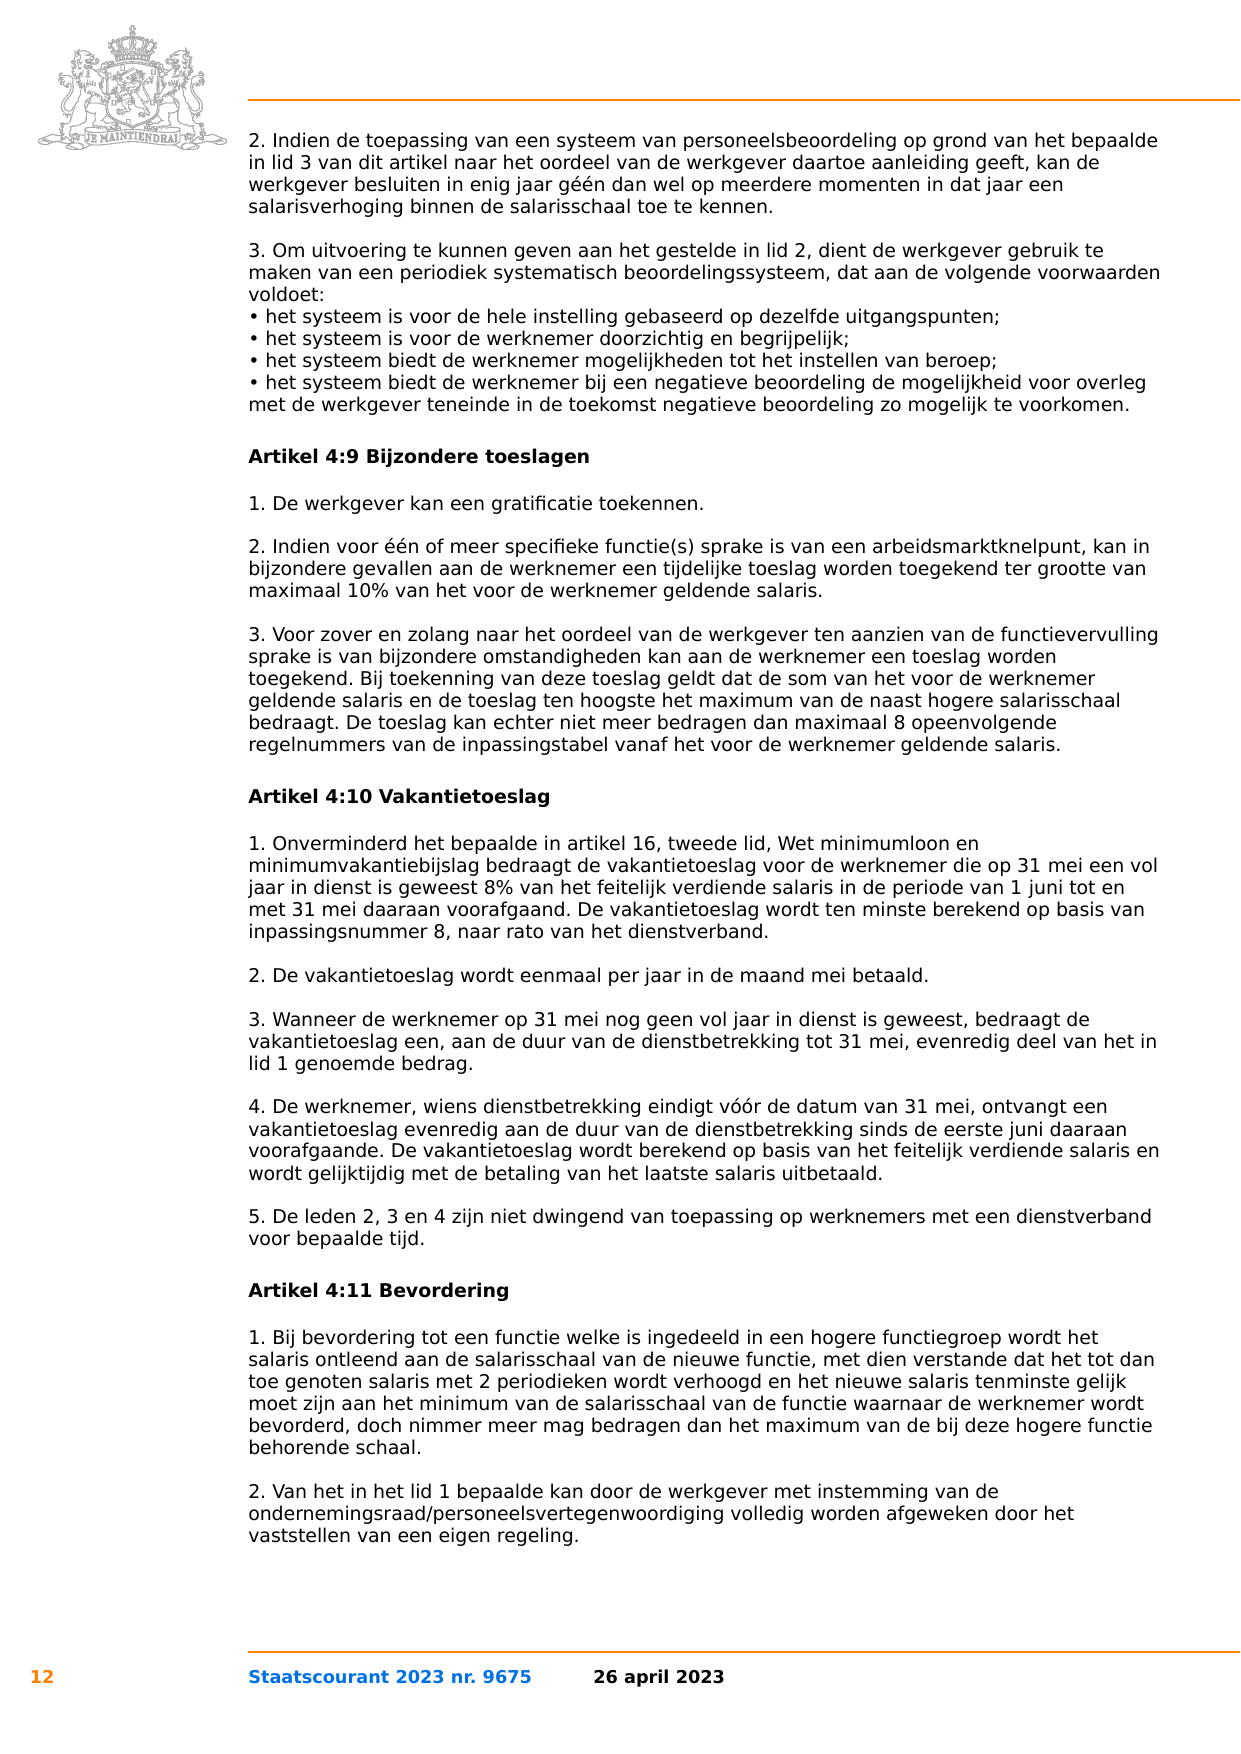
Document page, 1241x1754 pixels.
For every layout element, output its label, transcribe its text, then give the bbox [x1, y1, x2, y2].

text 4. De werknemer, wiens dienstbetrekking eindigt vóór de datum van 31 mei, ontvangt een vakantietoeslag evenredig aan de duur van de dienstbetrekking sinds de eerste juni daaraan voorafgaande. De vakantietoeslag wordt berekend op basis van het feitelijk verdiende salaris en wordt gelijktijdig met de betaling van het laatste salaris uitbetaald. [248, 1096, 1163, 1184]
text • het systeem is voor de werknemer doorzichtig en begrijpelijk; [248, 328, 1163, 349]
subtitle Artikel 4:10 Vakantietoeslag [248, 786, 1163, 808]
text • het systeem biedt de werknemer bij een negatieve beoordeling de mogelijkheid voor overleg met de werkgever teneinde in de toekomst negatieve beoordeling zo mogelijk te voorkomen. [248, 372, 1163, 416]
subtitle Artikel 4:9 Bijzondere toeslagen [248, 446, 1163, 467]
text 1. Bij bevordering tot een functie welke is ingedeeld in een hogere functiegroep wordt het salaris ontleend aan de salarisschaal van de nieuwe functie, met dien verstande dat het tot dan toe genoten salaris met 2 periodieken wordt verhoogd en het nieuwe salaris tenminste gelijk moet zijn aan het minimum van de salarisschaal van de functie waarnaar de werknemer wordt bevorderd, doch nimmer meer mag bedragen dan het maximum van de bij deze hogere functie behorende schaal. [248, 1327, 1163, 1459]
text 1. Onverminderd het bepaalde in artikel 16, tweede lid, Wet minimumloon en minimumvakantiebijslag bedraagt de vakantietoeslag voor de werknemer die op 31 mei een vol jaar in dienst is geweest 8% van het feitelijk verdiende salaris in de periode van 1 juni tot en met 31 mei daaraan voorafgaand. De vakantietoeslag wordt ten minste berekend op basis van inpassingsnummer 8, naar rato van het dienstverband. [248, 833, 1163, 943]
text 2. Indien voor één of meer specifieke functie(s) sprake is van een arbeidsmarktknelpunt, kan in bijzondere gevallen aan de werknemer een tijdelijke toeslag worden toegekend ter grootte van maximaal 10% van het voor de werknemer geldende salaris. [248, 536, 1163, 602]
text • het systeem is voor de hele instelling gebaseerd op dezelfde uitgangspunten; [248, 306, 1163, 328]
text 2. Van het in het lid 1 bepaalde kan door de werkgever met instemming van de ondernemingsraad/personeelsvertegenwoordiging volledig worden afgeweken door het vaststellen van een eigen regeling. [248, 1481, 1163, 1547]
text • het systeem biedt de werknemer mogelijkheden tot het instellen van beroep; [248, 349, 1163, 372]
text 1. De werkgever kan een gratificatie toekennen. [248, 492, 1163, 514]
subtitle Artikel 4:11 Bevordering [248, 1280, 1163, 1302]
text 3. Om uitvoering te kunnen geven aan het gestelde in lid 2, dient de werkgever gebruik te maken van een periodiek systematisch beoordelingssysteem, dat aan de volgende voorwaarden voldoet: [248, 240, 1163, 306]
text 3. Wanneer de werknemer op 31 mei nog geen vol jaar in dienst is geweest, bedraagt de vakantietoeslag een, aan de duur van de dienstbetrekking tot 31 mei, evenredig deel van het in lid 1 genoemde bedrag. [248, 1009, 1163, 1074]
text 3. Voor zover en zolang naar het oordeel van de werkgever ten aanzien van de functievervulling sprake is van bijzondere omstandigheden kan aan de werknemer een toeslag worden toegekend. Bij toekenning van deze toeslag geldt dat de som van het voor de werknemer geldende salaris en de toeslag ten hoogste het maximum van de naast hogere salarisschaal bedraagt. De toeslag kan echter niet meer bedragen dan maximaal 8 opeenvolgende regelnummers van de inpassingstabel vanaf het voor de werknemer geldende salaris. [248, 624, 1163, 756]
picture [38, 25, 227, 150]
text 5. De leden 2, 3 en 4 zijn niet dwingend van toepassing op werknemers met een dienstverband voor bepaalde tijd. [248, 1206, 1163, 1250]
text 2. De vakantietoeslag wordt eenmaal per jaar in de maand mei betaald. [248, 965, 1163, 987]
text 2. Indien de toepassing van een systeem van personeelsbeoordeling op grond van het bepaalde in lid 3 van dit artikel naar het oordeel van de werkgever daartoe aanleiding geeft, kan de werkgever besluiten in enig jaar géén dan wel op meerdere momenten in dat jaar een salarisverhoging binnen de salarisschaal toe te kennen. [248, 130, 1163, 218]
